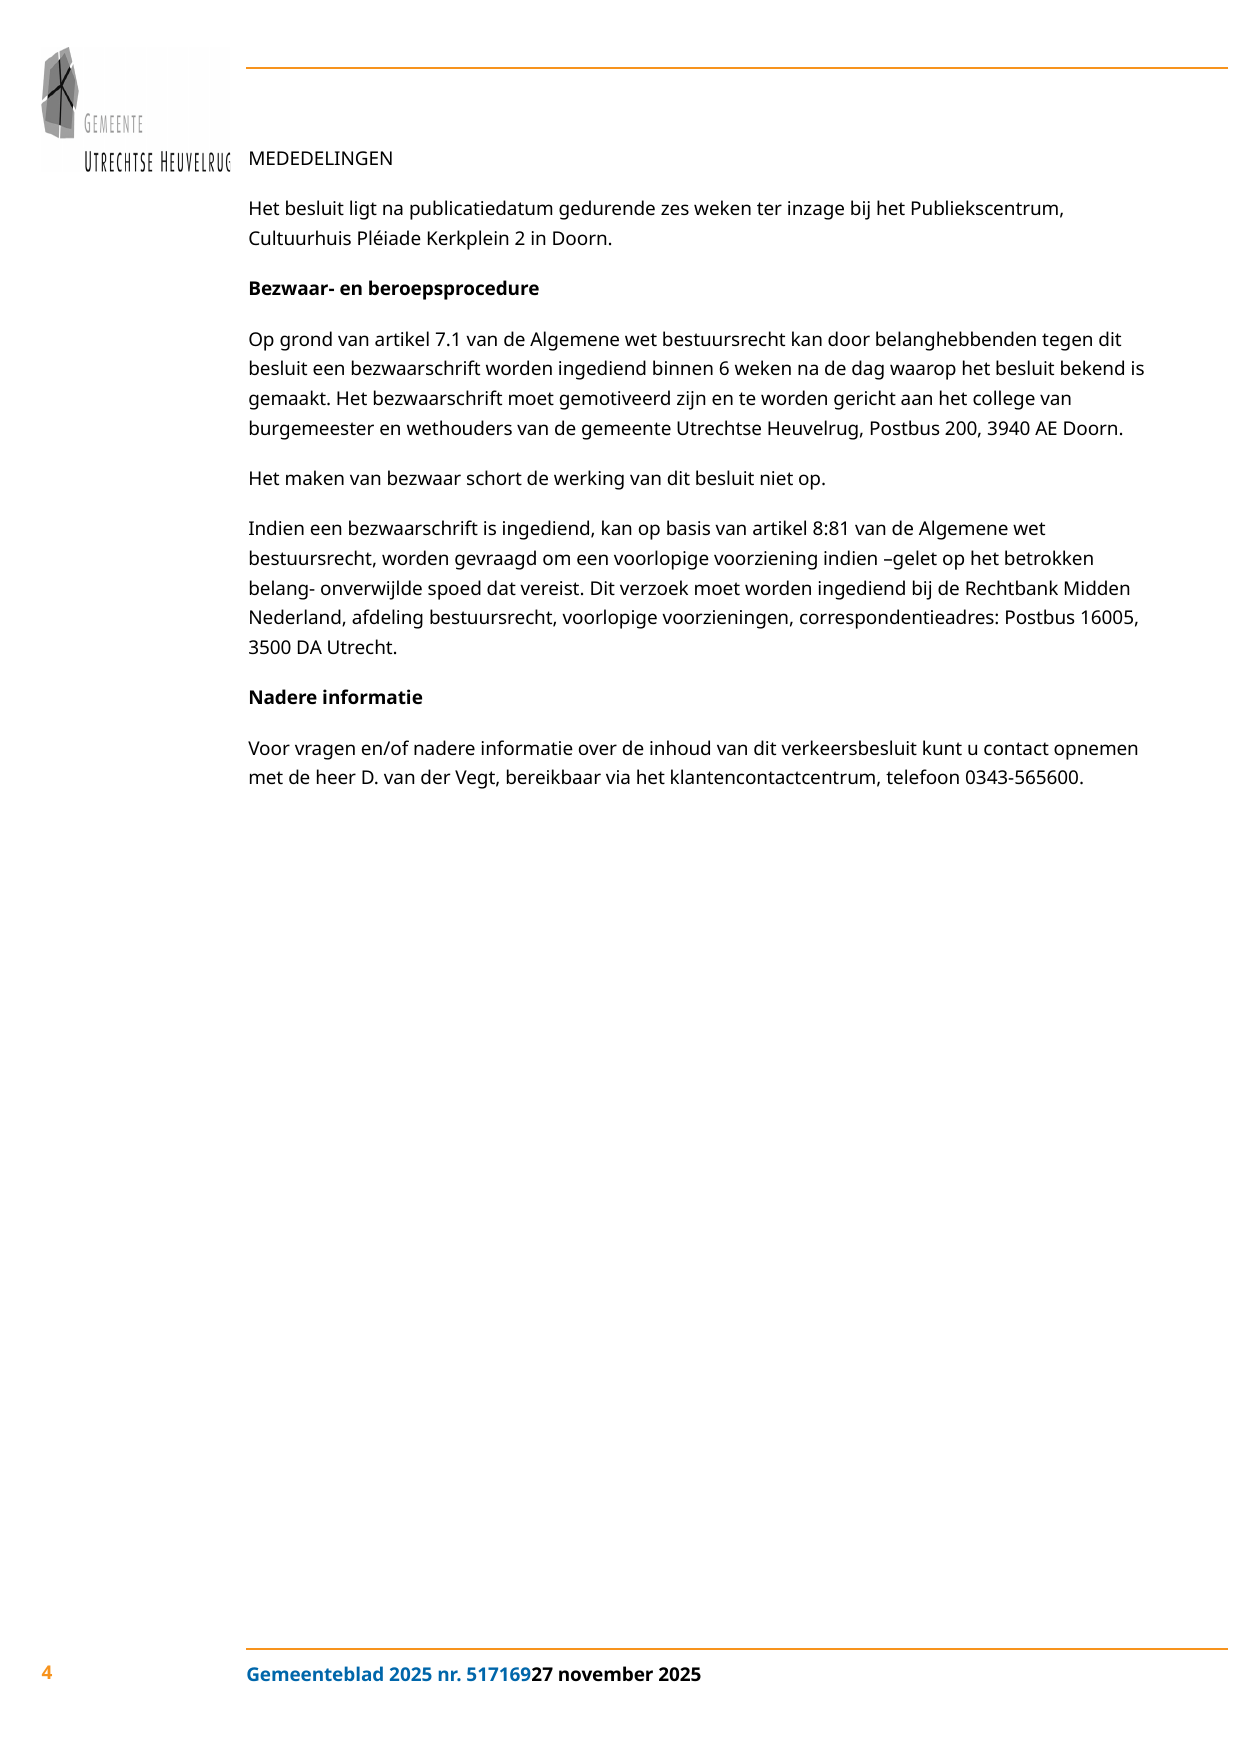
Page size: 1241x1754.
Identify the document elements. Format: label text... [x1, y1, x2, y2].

text MEDEDELINGEN [248, 145, 1152, 171]
text Nadere informatie [248, 684, 1152, 710]
text Indien een bezwaarschrift is ingediend, kan op basis van artikel 8:81 van de Algemene wet bestuursrecht, worden gevraagd om een voorlopige voorziening indien –gelet op het betrokken belang- onverwijlde spoed dat vereist. Dit verzoek moet worden ingediend bij de Rechtbank Midden Nederland, afdeling bestuursrecht, voorlopige voorzieningen, correspondentieadres: Postbus 16005, 3500 DA Utrecht. [248, 516, 1152, 660]
text Op grond van artikel 7.1 van de Algemene wet bestuursrecht kan door belanghebbenden tegen dit besluit een bezwaarschrift worden ingediend binnen 6 weken na de dag waarop het besluit bekend is gemaakt. Het bezwaarschrift moet gemotiveerd zijn en te worden gericht aan het college van burgemeester en wethouders van de gemeente Utrechtse Heuvelrug, Postbus 200, 3940 AE Doorn. [248, 326, 1152, 441]
text Het maken van bezwaar schort de werking van dit besluit niet op. [248, 465, 1152, 491]
text Het besluit ligt na publicatiedatum gedurende zes weken ter inzage bij het Publiekscentrum, Cultuurhuis Pléiade Kerkplein 2 in Doorn. [248, 196, 1152, 251]
picture [41, 47, 231, 172]
text Bezwaar- en beroepsprocedure [248, 276, 1152, 301]
text Voor vragen en/of nadere informatie over de inhoud van dit verkeersbesluit kunt u contact opnemen met de heer D. van der Vegt, bereikbaar via het klantencontactcentrum, telefoon 0343-565600. [248, 735, 1152, 790]
